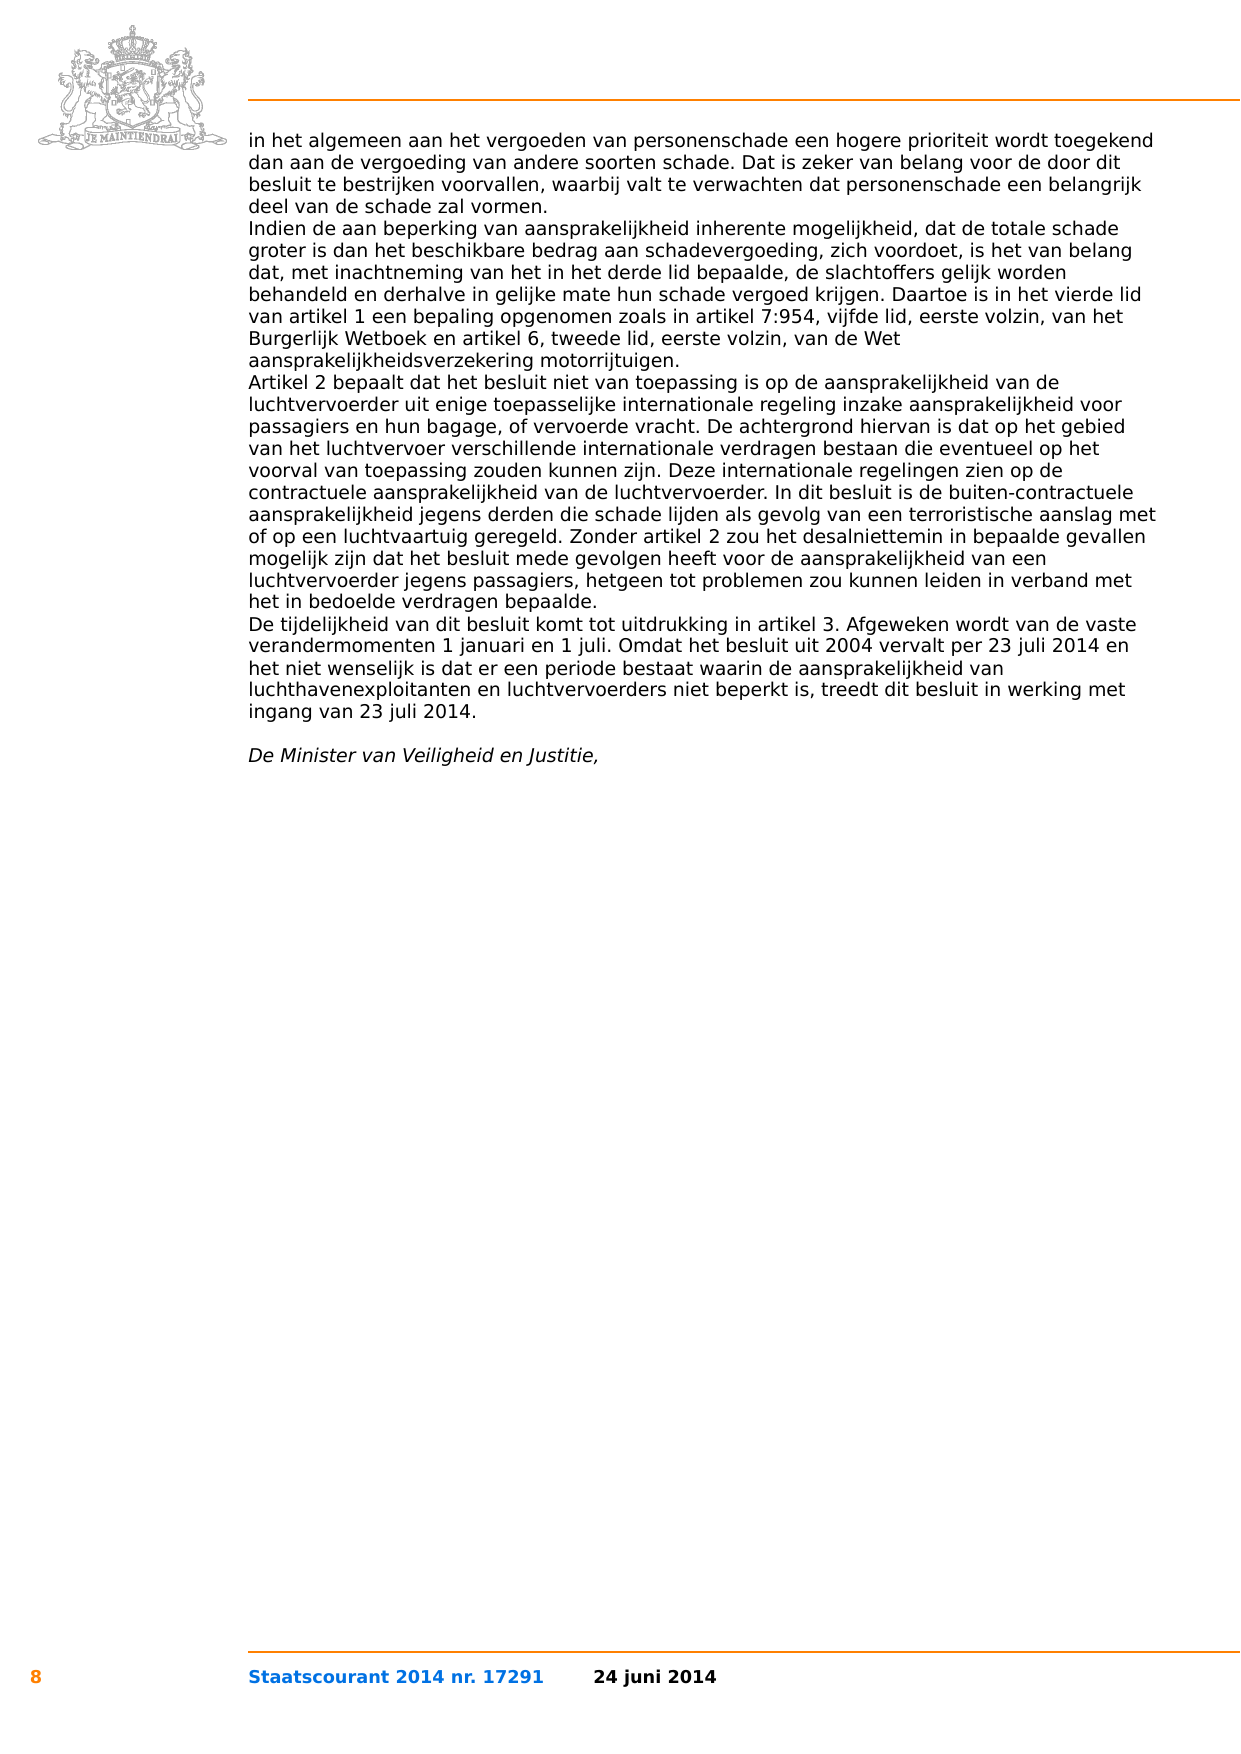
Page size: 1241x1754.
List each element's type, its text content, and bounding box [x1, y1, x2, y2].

text De Minister van Veiligheid en Justitie, [248, 745, 1163, 767]
text in het algemeen aan het vergoeden van personenschade een hogere prioriteit wordt toegekend dan aan de vergoeding van andere soorten schade. Dat is zeker van belang voor de door dit besluit te bestrijken voorvallen, waarbij valt te verwachten dat personenschade een belangrijk deel van de schade zal vormen. [248, 130, 1163, 218]
picture [38, 25, 227, 150]
text Indien de aan beperking van aansprakelijkheid inherente mogelijkheid, dat de totale schade groter is dan het beschikbare bedrag aan schadevergoeding, zich voordoet, is het van belang dat, met inachtneming van het in het derde lid bepaalde, de slachtoffers gelijk worden behandeld en derhalve in gelijke mate hun schade vergoed krijgen. Daartoe is in het vierde lid van artikel 1 een bepaling opgenomen zoals in artikel 7:954, vijfde lid, eerste volzin, van het Burgerlijk Wetboek en artikel 6, tweede lid, eerste volzin, van de Wet aansprakelijkheidsverzekering motorrijtuigen. [248, 218, 1163, 372]
text Artikel 2 bepaalt dat het besluit niet van toepassing is op de aansprakelijkheid van de luchtvervoerder uit enige toepasselijke internationale regeling inzake aansprakelijkheid voor passagiers en hun bagage, of vervoerde vracht. De achtergrond hiervan is dat op het gebied van het luchtvervoer verschillende internationale verdragen bestaan die eventueel op het voorval van toepassing zouden kunnen zijn. Deze internationale regelingen zien op de contractuele aansprakelijkheid van de luchtvervoerder. In dit besluit is de buiten-contractuele aansprakelijkheid jegens derden die schade lijden als gevolg van een terroristische aanslag met of op een luchtvaartuig geregeld. Zonder artikel 2 zou het desalniettemin in bepaalde gevallen mogelijk zijn dat het besluit mede gevolgen heeft voor de aansprakelijkheid van een luchtvervoerder jegens passagiers, hetgeen tot problemen zou kunnen leiden in verband met het in bedoelde verdragen bepaalde. [248, 372, 1163, 613]
text De tijdelijkheid van dit besluit komt tot uitdrukking in artikel 3. Afgeweken wordt van de vaste verandermomenten 1 januari en 1 juli. Omdat het besluit uit 2004 vervalt per 23 juli 2014 en het niet wenselijk is dat er een periode bestaat waarin de aansprakelijkheid van luchthavenexploitanten en luchtvervoerders niet beperkt is, treedt dit besluit in werking met ingang van 23 juli 2014. [248, 613, 1163, 723]
